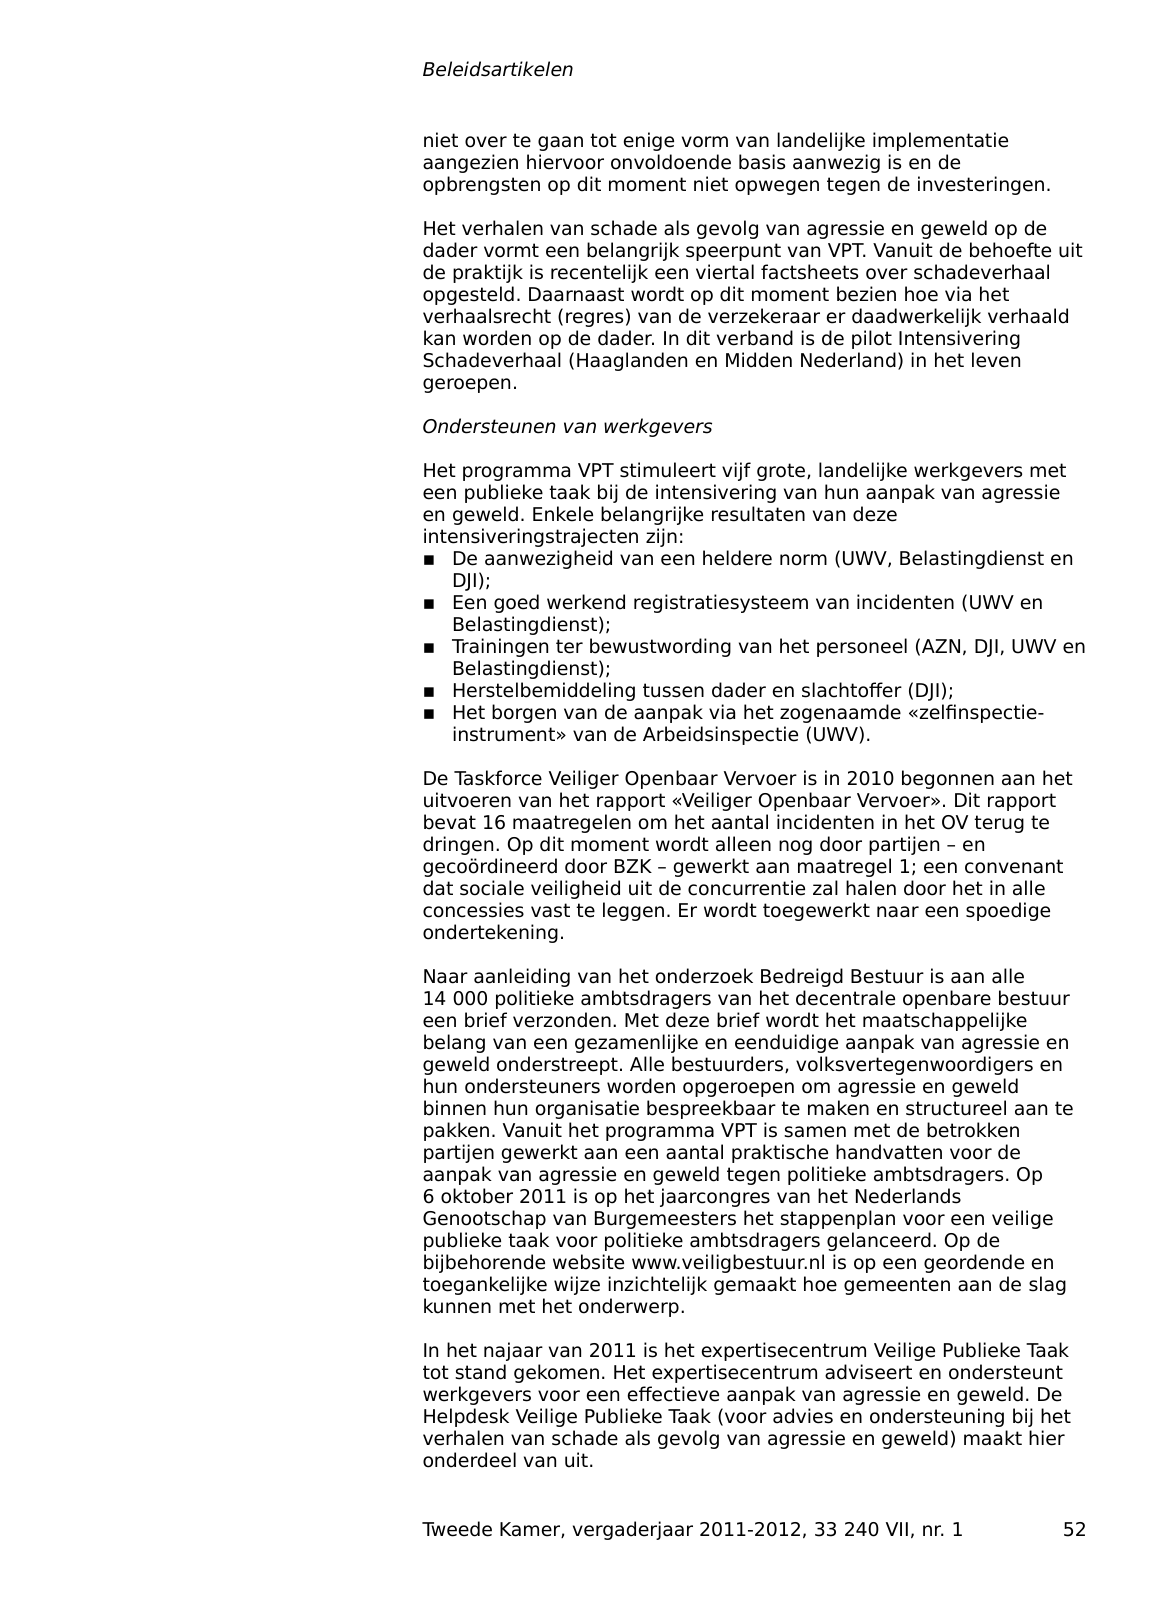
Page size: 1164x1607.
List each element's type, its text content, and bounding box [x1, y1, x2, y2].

text Het programma VPT stimuleert vijf grote, landelijke werkgevers met een publieke taak bij de intensivering van hun aanpak van agressie en geweld. Enkele belangrijke resultaten van deze intensiveringstrajecten zijn: [422, 460, 1087, 548]
text Het verhalen van schade als gevolg van agressie en geweld op de dader vormt een belangrijk speerpunt van VPT. Vanuit de behoefte uit de praktijk is recentelijk een viertal factsheets over schadeverhaal opgesteld. Daarnaast wordt op dit moment bezien hoe via het verhaalsrecht (regres) van de verzekeraar er daadwerkelijk verhaald kan worden op de dader. In dit verband is de pilot Intensivering Schadeverhaal (Haaglanden en Midden Nederland) in het leven geroepen. [422, 218, 1087, 394]
text ▪ Het borgen van de aanpak via het zogenaamde «zelfinspectie-instrument» van de Arbeidsinspectie (UWV). [422, 702, 1087, 746]
text ▪ De aanwezigheid van een heldere norm (UWV, Belastingdienst en DJI); [422, 548, 1087, 592]
text ▪ Trainingen ter bewustwording van het personeel (AZN, DJI, UWV en Belastingdienst); [422, 636, 1087, 680]
text ▪ Een goed werkend registratiesysteem van incidenten (UWV en Belastingdienst); [422, 592, 1087, 636]
subtitle Ondersteunen van werkgevers [422, 416, 1087, 438]
text niet over te gaan tot enige vorm van landelijke implementatie aangezien hiervoor onvoldoende basis aanwezig is en de opbrengsten op dit moment niet opwegen tegen de investeringen. [422, 130, 1087, 196]
text ▪ Herstelbemiddeling tussen dader en slachtoffer (DJI); [422, 680, 1087, 702]
text In het najaar van 2011 is het expertisecentrum Veilige Publieke Taak tot stand gekomen. Het expertisecentrum adviseert en ondersteunt werkgevers voor een effectieve aanpak van agressie en geweld. De Helpdesk Veilige Publieke Taak (voor advies en ondersteuning bij het verhalen van schade als gevolg van agressie en geweld) maakt hier onderdeel van uit. [422, 1340, 1087, 1472]
text De Taskforce Veiliger Openbaar Vervoer is in 2010 begonnen aan het uitvoeren van het rapport «Veiliger Openbaar Vervoer». Dit rapport bevat 16 maatregelen om het aantal incidenten in het OV terug te dringen. Op dit moment wordt alleen nog door partijen – en gecoördineerd door BZK – gewerkt aan maatregel 1; een convenant dat sociale veiligheid uit de concurrentie zal halen door het in alle concessies vast te leggen. Er wordt toegewerkt naar een spoedige ondertekening. [422, 768, 1087, 944]
text Naar aanleiding van het onderzoek Bedreigd Bestuur is aan alle 14 000 politieke ambtsdragers van het decentrale openbare bestuur een brief verzonden. Met deze brief wordt het maatschappelijke belang van een gezamenlijke en eenduidige aanpak van agressie en geweld onderstreept. Alle bestuurders, volksvertegenwoordigers en hun ondersteuners worden opgeroepen om agressie en geweld binnen hun organisatie bespreekbaar te maken en structureel aan te pakken. Vanuit het programma VPT is samen met de betrokken partijen gewerkt aan een aantal praktische handvatten voor de aanpak van agressie en geweld tegen politieke ambtsdragers. Op 6 oktober 2011 is op het jaarcongres van het Nederlands Genootschap van Burgemeesters het stappenplan voor een veilige publieke taak voor politieke ambtsdragers gelanceerd. Op de bijbehorende website www.veiligbestuur.nl is op een geordende en toegankelijke wijze inzichtelijk gemaakt hoe gemeenten aan de slag kunnen met het onderwerp. [422, 966, 1087, 1318]
